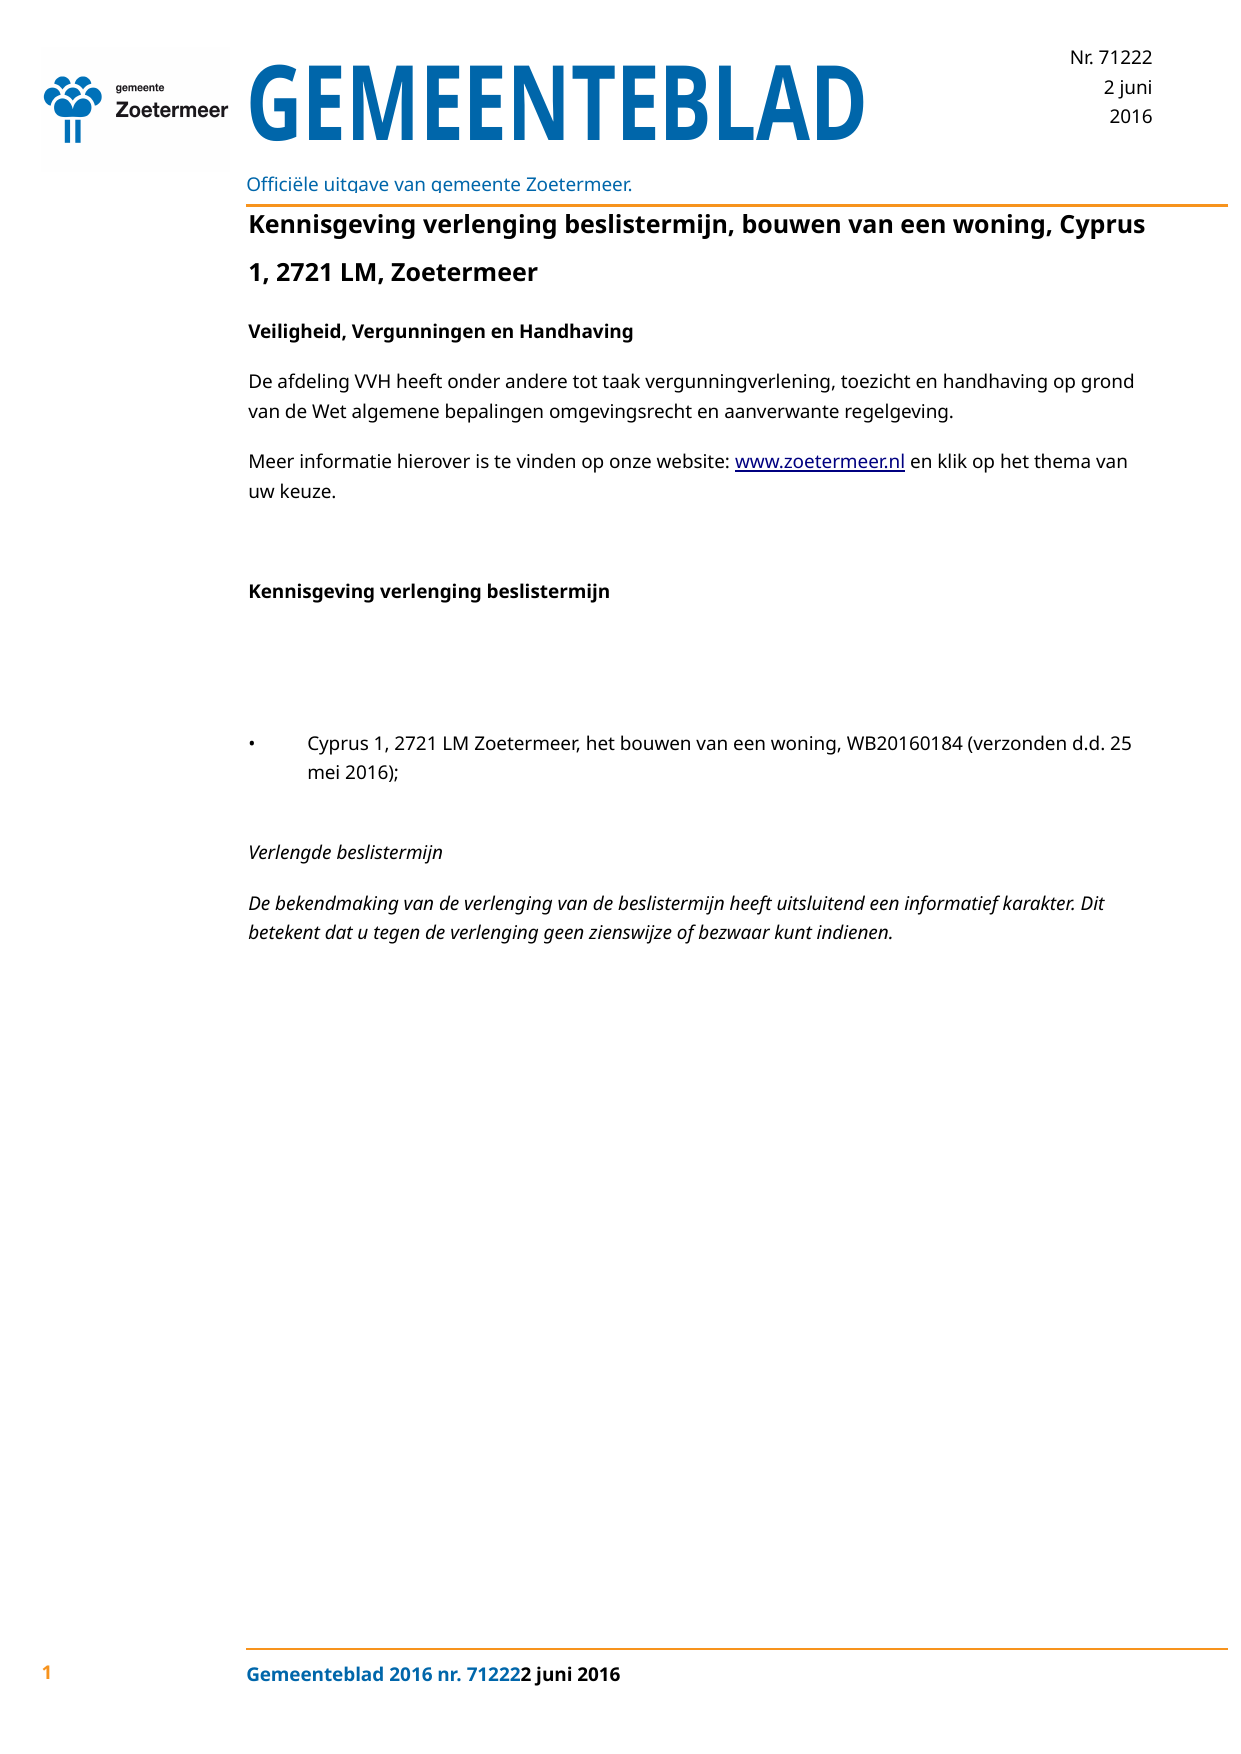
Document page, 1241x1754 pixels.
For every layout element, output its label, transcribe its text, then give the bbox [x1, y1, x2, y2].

text Veiligheid, Vergunningen en Handhaving [248, 318, 1152, 344]
list Cyprus 1, 2721 LM Zoetermeer, het bouwen van een woning, WB20160184 (verzonden d.d. 25 mei 2016); [248, 730, 1152, 785]
text Kennisgeving verlenging beslistermijn, bouwen van een woning, Cyprus 1, 2721 LM, Zoetermeer [248, 207, 1152, 288]
text De bekendmaking van de verlenging van de beslistermijn heeft uitsluitend een informatief karakter. Dit betekent dat u tegen de verlenging geen zienswijze of bezwaar kunt indienen. [248, 890, 1152, 945]
text Kennisgeving verlenging beslistermijn [248, 579, 1152, 604]
text Meer informatie hierover is te vinden op onze website: www.zoetermeer.nl en klik op het thema van uw keuze. [248, 448, 1152, 504]
text Verlengde beslistermijn [248, 839, 1152, 865]
text De afdeling VVH heeft onder andere tot taak vergunningverlening, toezicht en handhaving op grond van de Wet algemene bepalingen omgevingsrecht en aanverwante regelgeving. [248, 368, 1152, 424]
picture [41, 47, 231, 172]
